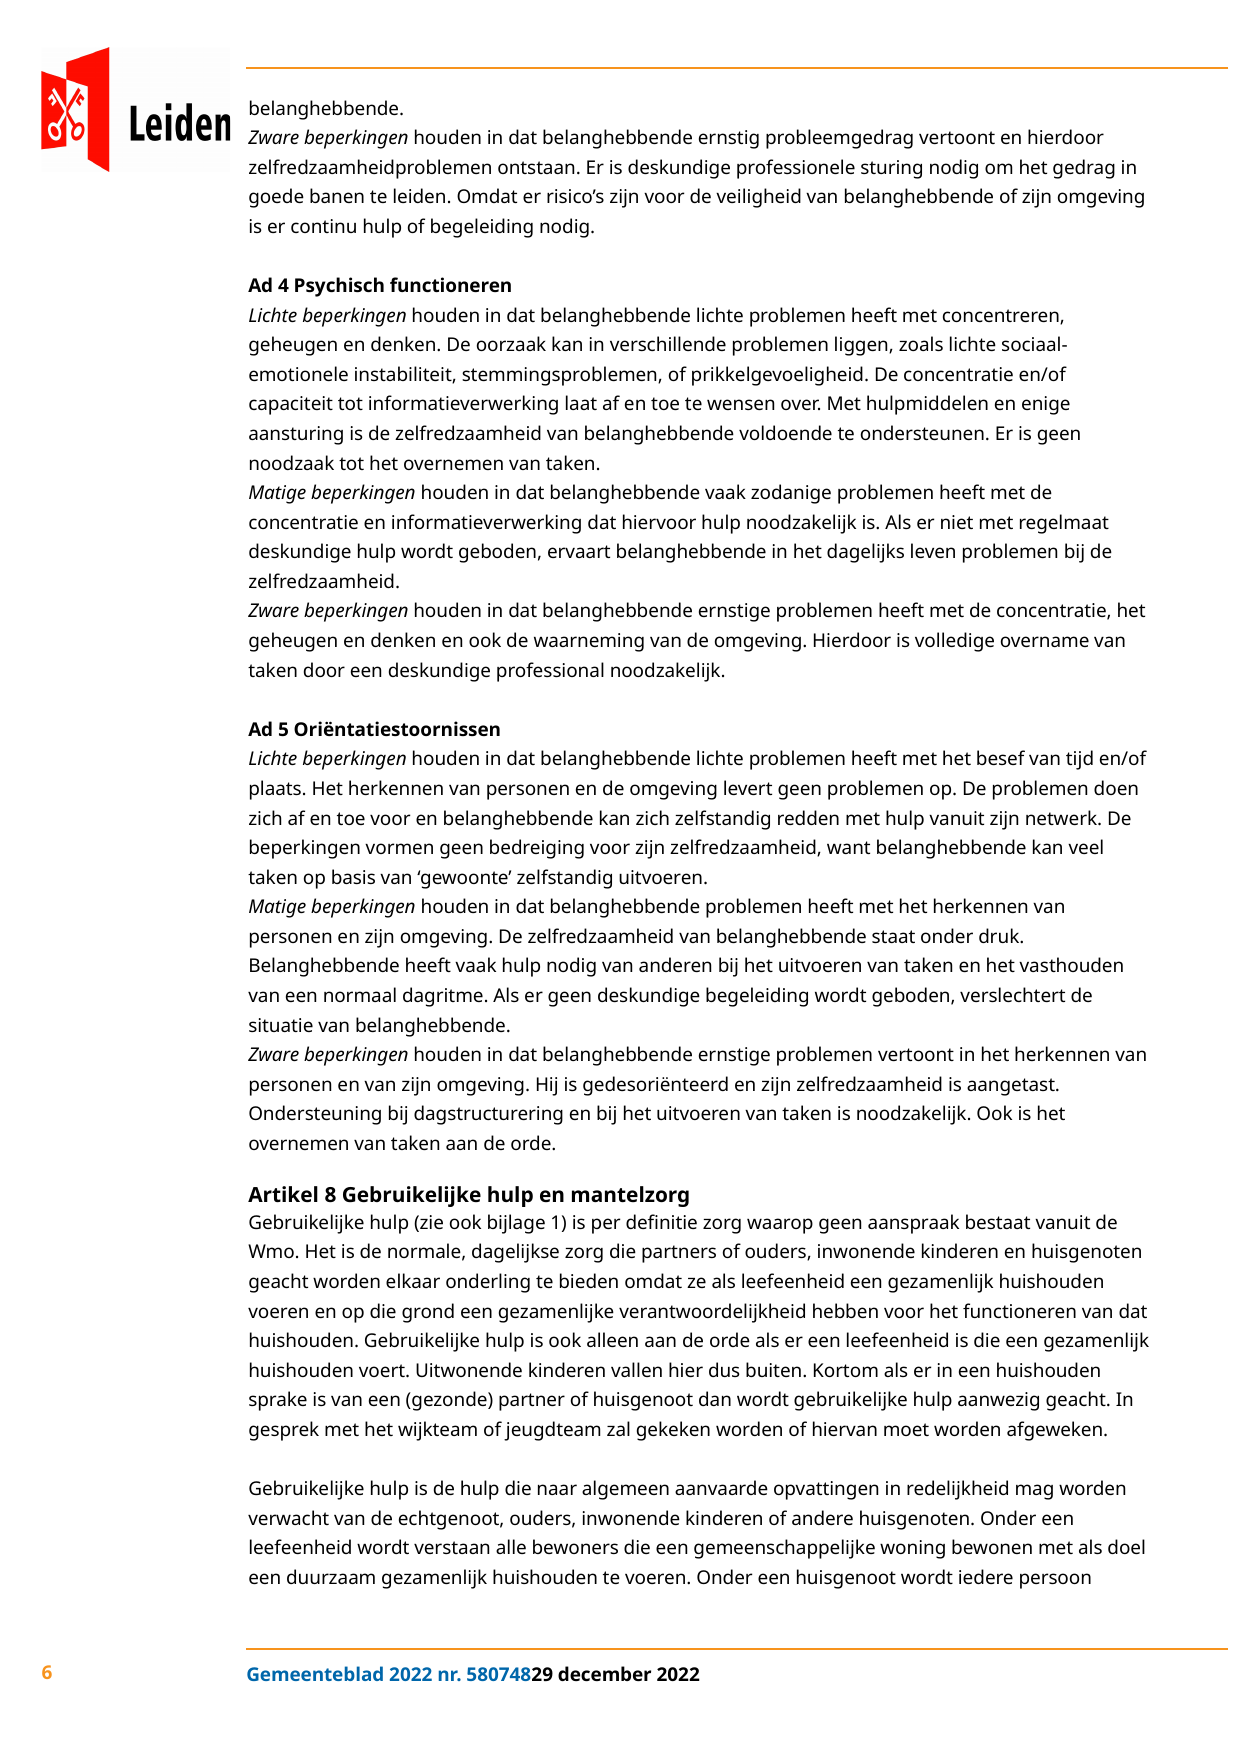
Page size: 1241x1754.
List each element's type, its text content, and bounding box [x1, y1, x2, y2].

text Matige beperkingen houden in dat belanghebbende problemen heeft met het herkennen van personen en zijn omgeving. De zelfredzaamheid van belanghebbende staat onder druk. Belanghebbende heeft vaak hulp nodig van anderen bij het uitvoeren van taken en het vasthouden van een normaal dagritme. Als er geen deskundige begeleiding wordt geboden, verslechtert de situatie van belanghebbende. [248, 893, 1152, 1038]
text Gebruikelijke hulp is de hulp die naar algemeen aanvaarde opvattingen in redelijkheid mag worden verwacht van de echtgenoot, ouders, inwonende kinderen of andere huisgenoten. Onder een leefeenheid wordt verstaan alle bewoners die een gemeenschappelijke woning bewonen met als doel een duurzaam gezamenlijk huishouden te voeren. Onder een huisgenoot wordt iedere persoon [248, 1475, 1152, 1590]
text Zware beperkingen houden in dat belanghebbende ernstige problemen vertoont in het herkennen van personen en van zijn omgeving. Hij is gedesoriënteerd en zijn zelfredzaamheid is aangetast. Ondersteuning bij dagstructurering en bij het uitvoeren van taken is noodzakelijk. Ook is het overnemen van taken aan de orde. [248, 1041, 1152, 1156]
picture [41, 47, 231, 172]
text Lichte beperkingen houden in dat belanghebbende lichte problemen heeft met concentreren, geheugen en denken. De oorzaak kan in verschillende problemen liggen, zoals lichte sociaal-emotionele instabiliteit, stemmingsproblemen, of prikkelgevoeligheid. De concentratie en/of capaciteit tot informatieverwerking laat af en toe te wensen over. Met hulpmiddelen en enige aansturing is de zelfredzaamheid van belanghebbende voldoende te ondersteunen. Er is geen noodzaak tot het overnemen van taken. [248, 302, 1152, 476]
text Gebruikelijke hulp (zie ook bijlage 1) is per definitie zorg waarop geen aanspraak bestaat vanuit de Wmo. Het is de normale, dagelijkse zorg die partners of ouders, inwonende kinderen en huisgenoten geacht worden elkaar onderling te bieden omdat ze als leefeenheid een gezamenlijk huishouden voeren en op die grond een gezamenlijke verantwoordelijkheid hebben voor het functioneren van dat huishouden. Gebruikelijke hulp is ook alleen aan de orde als er een leefeenheid is die een gezamenlijk huishouden voert. Uitwonende kinderen vallen hier dus buiten. Kortom als er in een huishouden sprake is van een (gezonde) partner of huisgenoot dan wordt gebruikelijke hulp aanwezig geacht. In gesprek met het wijkteam of jeugdteam zal gekeken worden of hiervan moet worden afgeweken. [248, 1209, 1152, 1442]
text Zware beperkingen houden in dat belanghebbende ernstig probleemgedrag vertoont en hierdoor zelfredzaamheidproblemen ontstaan. Er is deskundige professionele sturing nodig om het gedrag in goede banen te leiden. Omdat er risico’s zijn voor de veiligheid van belanghebbende of zijn omgeving is er continu hulp of begeleiding nodig. [248, 124, 1152, 239]
text Ad 5 Oriëntatiestoornissen [248, 716, 1152, 742]
text Ad 4 Psychisch functioneren [248, 272, 1152, 298]
text belanghebbende. [248, 95, 1152, 121]
text Artikel 8 Gebruikelijke hulp en mantelzorg [248, 1181, 1152, 1209]
text Lichte beperkingen houden in dat belanghebbende lichte problemen heeft met het besef van tijd en/of plaats. Het herkennen van personen en de omgeving levert geen problemen op. De problemen doen zich af en toe voor en belanghebbende kan zich zelfstandig redden met hulp vanuit zijn netwerk. De beperkingen vormen geen bedreiging voor zijn zelfredzaamheid, want belanghebbende kan veel taken op basis van ‘gewoonte’ zelfstandig uitvoeren. [248, 746, 1152, 890]
text Matige beperkingen houden in dat belanghebbende vaak zodanige problemen heeft met de concentratie en informatieverwerking dat hiervoor hulp noodzakelijk is. Als er niet met regelmaat deskundige hulp wordt geboden, ervaart belanghebbende in het dagelijks leven problemen bij de zelfredzaamheid. [248, 479, 1152, 594]
text Zware beperkingen houden in dat belanghebbende ernstige problemen heeft met de concentratie, het geheugen en denken en ook de waarneming van de omgeving. Hierdoor is volledige overname van taken door een deskundige professional noodzakelijk. [248, 598, 1152, 683]
